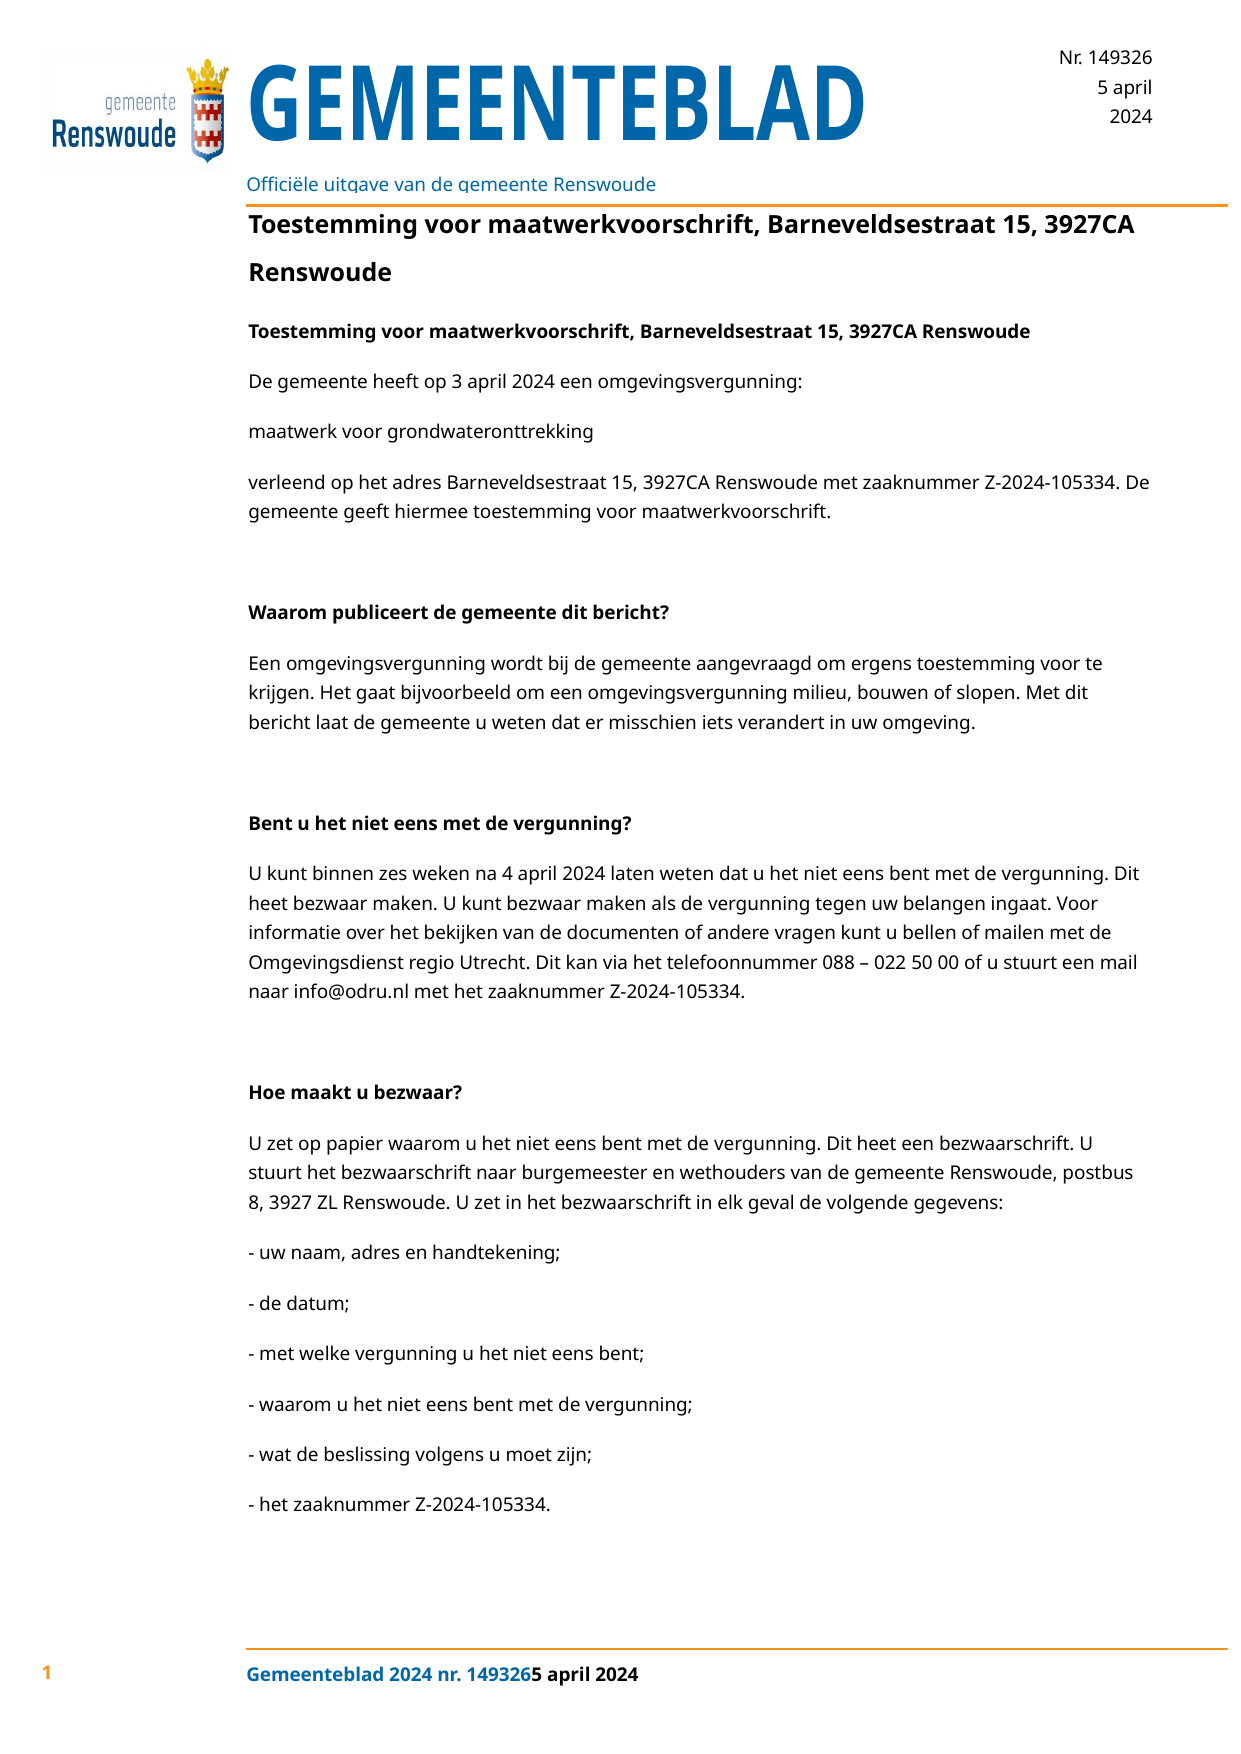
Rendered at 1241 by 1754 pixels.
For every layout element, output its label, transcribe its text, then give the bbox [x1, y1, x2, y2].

text Toestemming voor maatwerkvoorschrift, Barneveldsestraat 15, 3927CA Renswoude [248, 207, 1152, 288]
text U kunt binnen zes weken na 4 april 2024 laten weten dat u het niet eens bent met de vergunning. Dit heet bezwaar maken. U kunt bezwaar maken als de vergunning tegen uw belangen ingaat. Voor informatie over het bekijken van de documenten of andere vragen kunt u bellen of mailen met de Omgevingsdienst regio Utrecht. Dit kan via het telefoonnummer 088 – 022 50 00 of u stuurt een mail naar info@odru.nl met het zaaknummer Z-2024-105334. [248, 860, 1152, 1004]
text De gemeente heeft op 3 april 2024 een omgevingsvergunning: [248, 368, 1152, 394]
text maatwerk voor grondwateronttrekking [248, 419, 1152, 444]
text - waarom u het niet eens bent met de vergunning; [248, 1391, 1152, 1417]
text - het zaaknummer Z-2024-105334. [248, 1492, 1152, 1517]
text Een omgevingsvergunning wordt bij de gemeente aangevraagd om ergens toestemming voor te krijgen. Het gaat bijvoorbeeld om een omgevingsvergunning milieu, bouwen of slopen. Met dit bericht laat de gemeente u weten dat er misschien iets verandert in uw omgeving. [248, 650, 1152, 735]
text Bent u het niet eens met de vergunning? [248, 810, 1152, 836]
text - met welke vergunning u het niet eens bent; [248, 1340, 1152, 1366]
text U zet op papier waarom u het niet eens bent met de vergunning. Dit heet een bezwaarschrift. U stuurt het bezwaarschrift naar burgemeester en wethouders van de gemeente Renswoude, postbus 8, 3927 ZL Renswoude. U zet in het bezwaarschrift in elk geval de volgende gegevens: [248, 1130, 1152, 1215]
text - de datum; [248, 1290, 1152, 1316]
picture [41, 47, 231, 172]
text Waarom publiceert de gemeente dit bericht? [248, 599, 1152, 625]
text Toestemming voor maatwerkvoorschrift, Barneveldsestraat 15, 3927CA Renswoude [248, 318, 1152, 344]
text Hoe maakt u bezwaar? [248, 1079, 1152, 1105]
text verleend op het adres Barneveldsestraat 15, 3927CA Renswoude met zaaknummer Z-2024-105334. De gemeente geeft hiermee toestemming voor maatwerkvoorschrift. [248, 469, 1152, 524]
text - wat de beslissing volgens u moet zijn; [248, 1441, 1152, 1467]
text - uw naam, adres en handtekening; [248, 1239, 1152, 1265]
